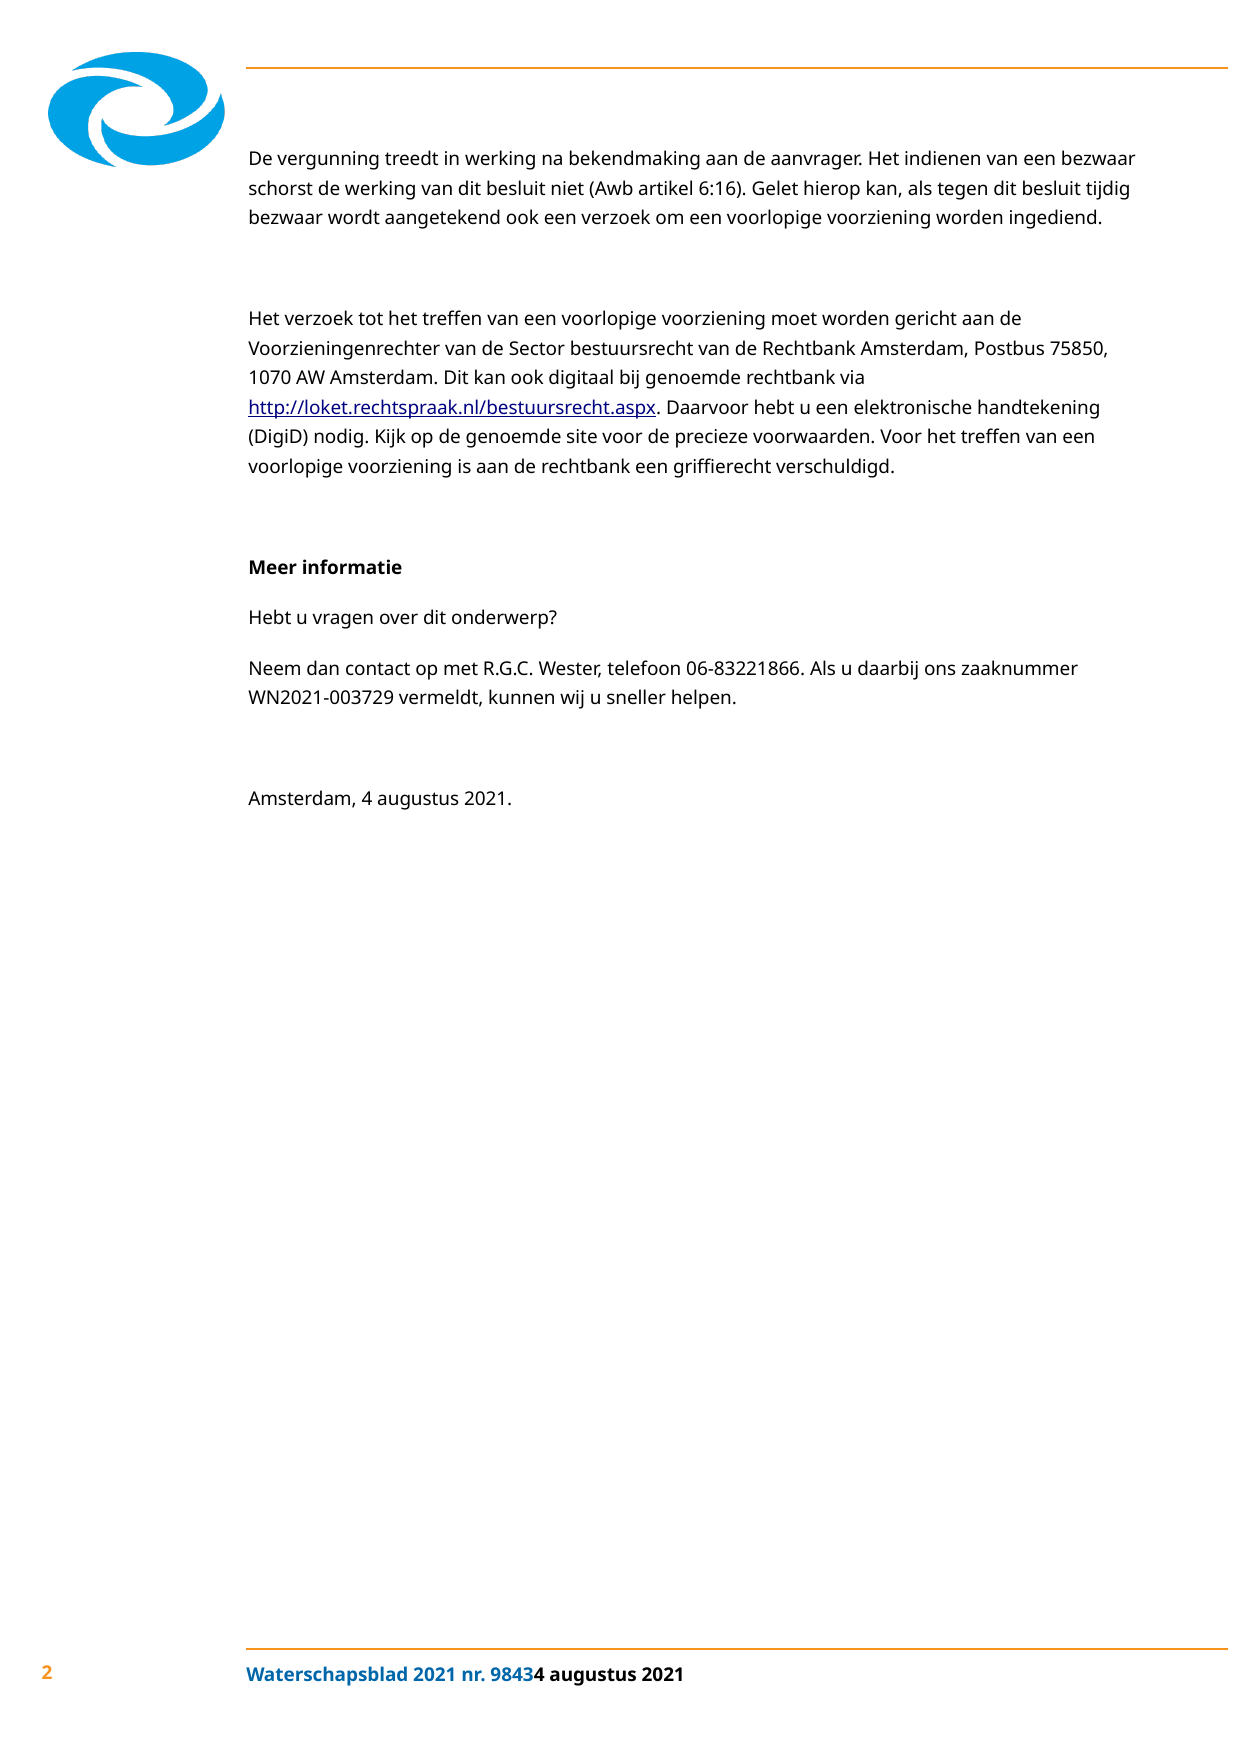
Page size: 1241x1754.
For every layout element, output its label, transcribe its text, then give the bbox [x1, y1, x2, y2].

text Amsterdam, 4 augustus 2021. [248, 785, 1152, 811]
text De vergunning treedt in werking na bekendmaking aan de aanvrager. Het indienen van een bezwaar schorst de werking van dit besluit niet (Awb artikel 6:16). Gelet hierop kan, als tegen dit besluit tijdig bezwaar wordt aangetekend ook een verzoek om een voorlopige voorziening worden ingediend. [248, 145, 1152, 230]
text Meer informatie [248, 554, 1152, 580]
text Neem dan contact op met R.G.C. Wester, telefoon 06-83221866. Als u daarbij ons zaaknummer WN2021-003729 vermeldt, kunnen wij u sneller helpen. [248, 655, 1152, 710]
text Het verzoek tot het treffen van een voorlopige voorziening moet worden gericht aan de Voorzieningenrechter van de Sector bestuursrecht van de Rechtbank Amsterdam, Postbus 75850, 1070 AW Amsterdam. Dit kan ook digitaal bij genoemde rechtbank via http://loket.rechtspraak.nl/bestuursrecht.aspx. Daarvoor hebt u een elektronische handtekening (DigiD) nodig. Kijk op de genoemde site voor de precieze voorwaarden. Voor het treffen van een voorlopige voorziening is aan de rechtbank een griffierecht verschuldigd. [248, 305, 1152, 479]
picture [41, 47, 231, 172]
text Hebt u vragen over dit onderwerp? [248, 604, 1152, 630]
